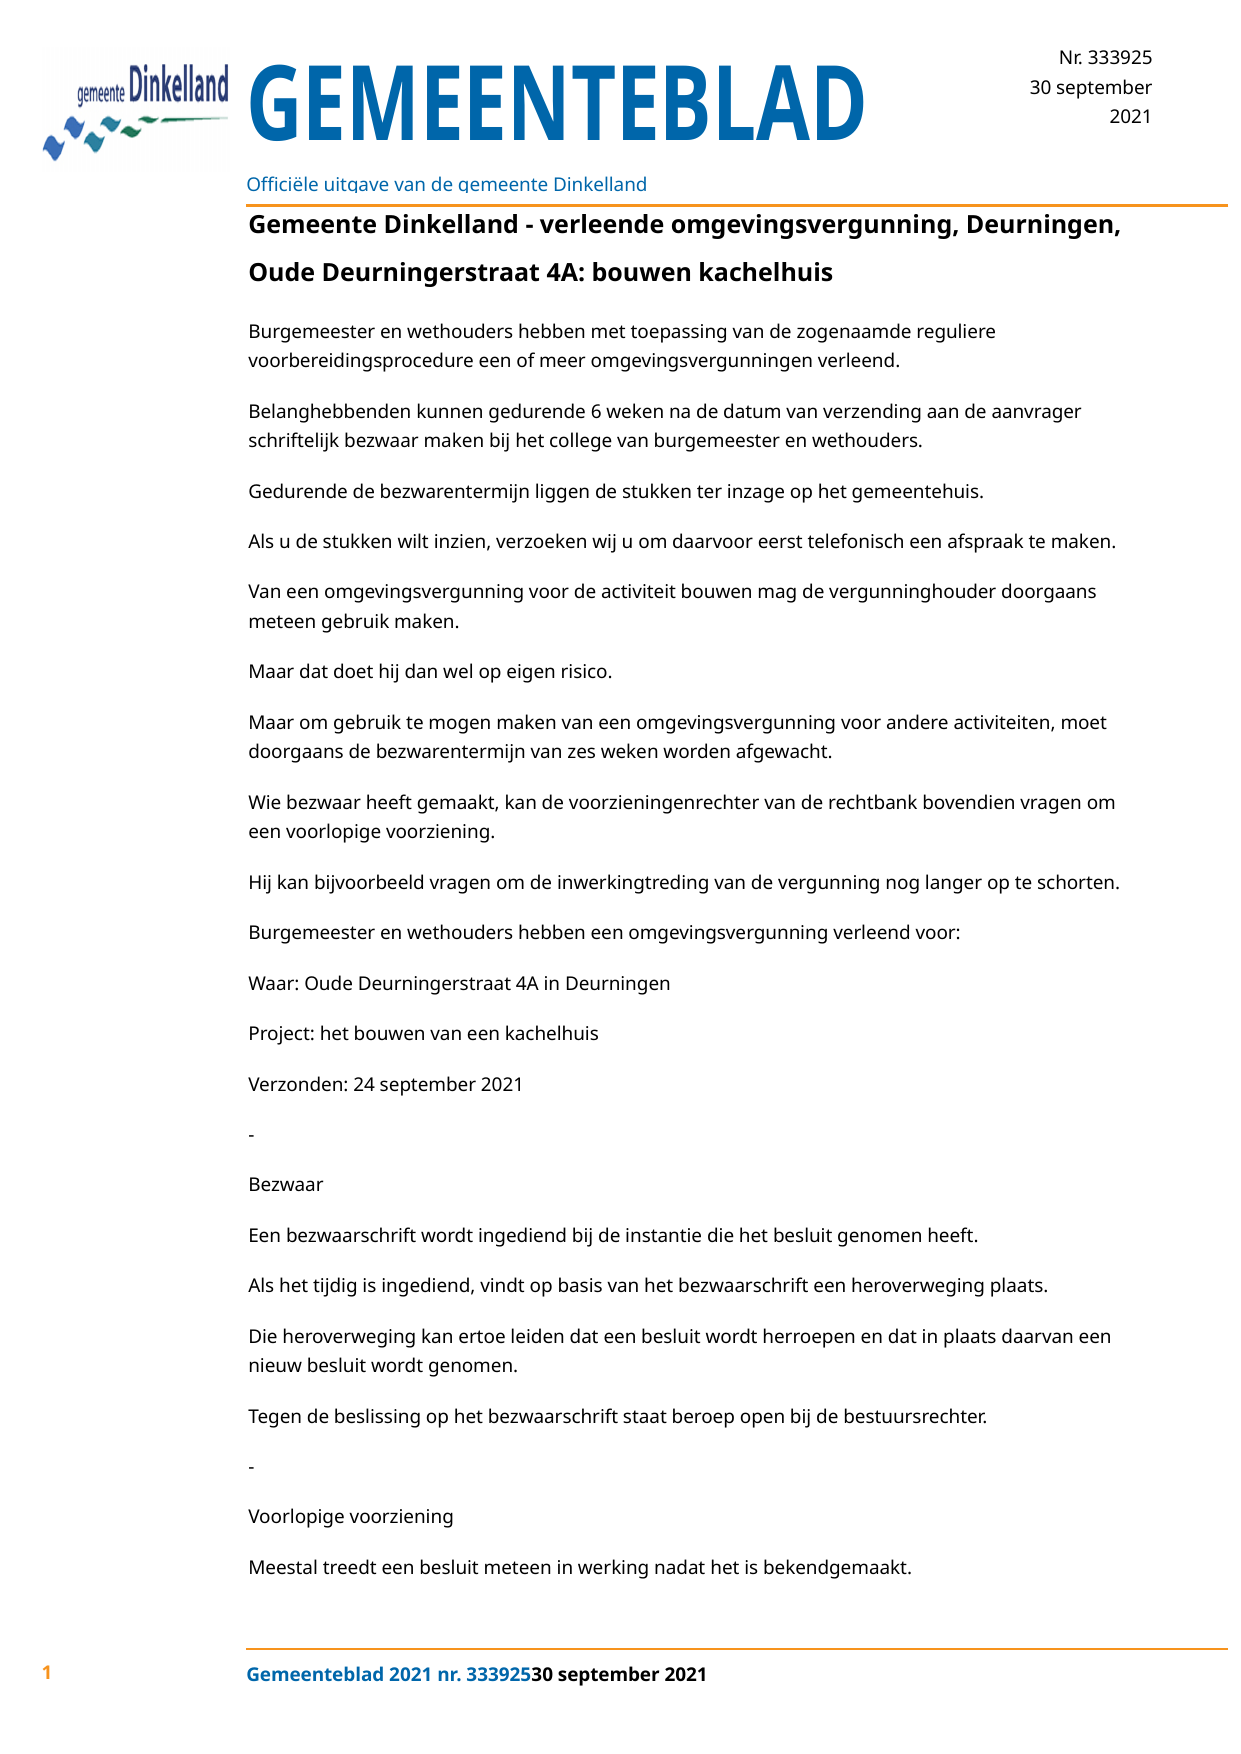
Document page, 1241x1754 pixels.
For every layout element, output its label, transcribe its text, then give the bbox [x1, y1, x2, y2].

text - [248, 1453, 1152, 1479]
text Tegen de beslissing op het bezwaarschrift staat beroep open bij de bestuursrechter. [248, 1403, 1152, 1429]
text Als het tijdig is ingediend, vindt op basis van het bezwaarschrift een heroverweging plaats. [248, 1272, 1152, 1298]
text Voorlopige voorziening [248, 1504, 1152, 1529]
text Die heroverweging kan ertoe leiden dat een besluit wordt herroepen en dat in plaats daarvan een nieuw besluit wordt genomen. [248, 1323, 1152, 1378]
text Belanghebbenden kunnen gedurende 6 weken na de datum van verzending aan de aanvrager schriftelijk bezwaar maken bij het college van burgemeester en wethouders. [248, 398, 1152, 453]
text - [248, 1121, 1152, 1147]
picture [41, 47, 231, 172]
text Een bezwaarschrift wordt ingediend bij de instantie die het besluit genomen heeft. [248, 1222, 1152, 1248]
text Gemeente Dinkelland - verleende omgevingsvergunning, Deurningen, Oude Deurningerstraat 4A: bouwen kachelhuis [248, 207, 1152, 288]
text Van een omgevingsvergunning voor de activiteit bouwen mag de vergunninghouder doorgaans meteen gebruik maken. [248, 579, 1152, 634]
text Verzonden: 24 september 2021 [248, 1071, 1152, 1097]
text Burgemeester en wethouders hebben met toepassing van de zogenaamde reguliere voorbereidingsprocedure een of meer omgevingsvergunningen verleend. [248, 318, 1152, 373]
text Wie bezwaar heeft gemaakt, kan de voorzieningenrechter van de rechtbank bovendien vragen om een voorlopige voorziening. [248, 789, 1152, 844]
text Hij kan bijvoorbeeld vragen om de inwerkingtreding van de vergunning nog langer op te schorten. [248, 869, 1152, 895]
text Burgemeester en wethouders hebben een omgevingsvergunning verleend voor: [248, 919, 1152, 945]
text Project: het bouwen van een kachelhuis [248, 1020, 1152, 1046]
text Maar dat doet hij dan wel op eigen risico. [248, 659, 1152, 684]
text Bezwaar [248, 1172, 1152, 1197]
text Als u de stukken wilt inzien, verzoeken wij u om daarvoor eerst telefonisch een afspraak te maken. [248, 528, 1152, 554]
text Waar: Oude Deurningerstraat 4A in Deurningen [248, 970, 1152, 996]
text Maar om gebruik te mogen maken van een omgevingsvergunning voor andere activiteiten, moet doorgaans de bezwarentermijn van zes weken worden afgewacht. [248, 709, 1152, 764]
text Meestal treedt een besluit meteen in werking nadat het is bekendgemaakt. [248, 1554, 1152, 1580]
text Gedurende de bezwarentermijn liggen de stukken ter inzage op het gemeentehuis. [248, 478, 1152, 504]
